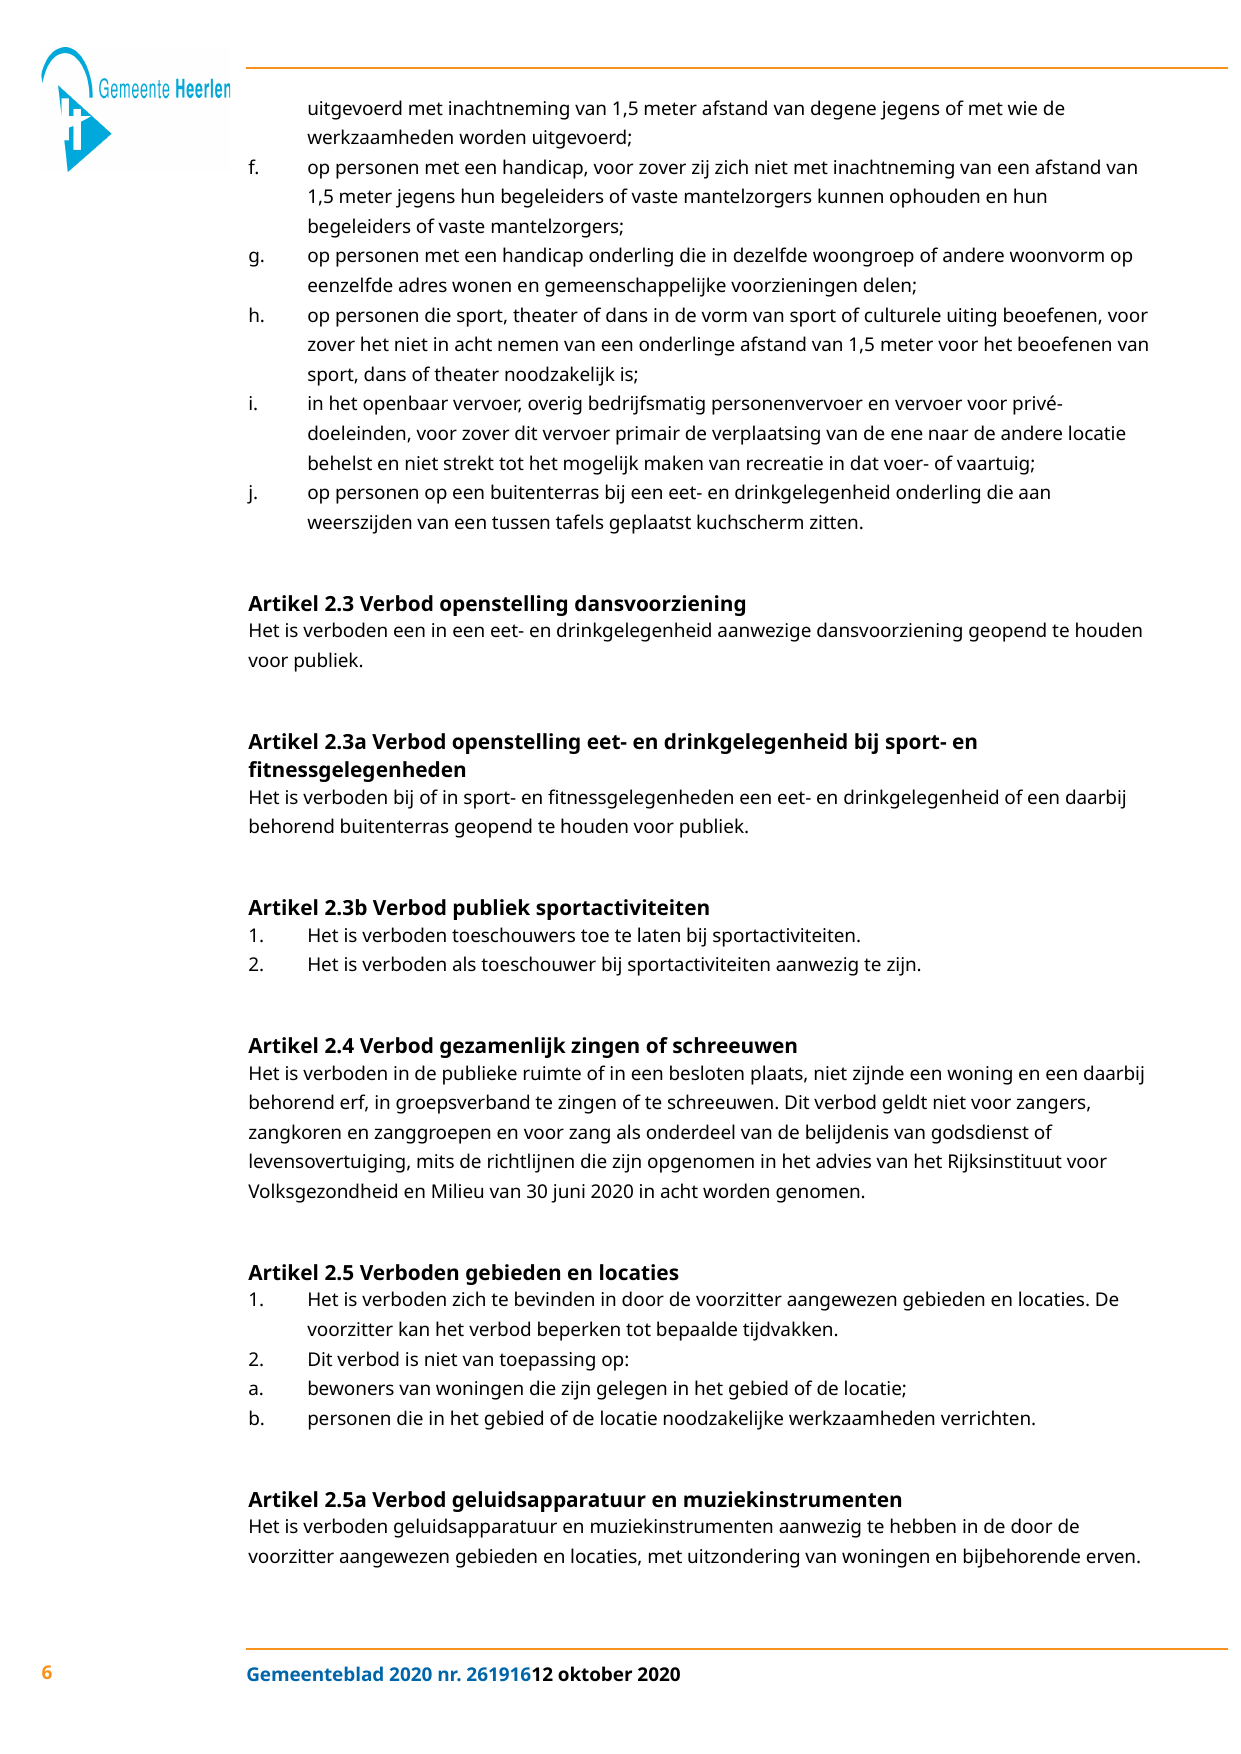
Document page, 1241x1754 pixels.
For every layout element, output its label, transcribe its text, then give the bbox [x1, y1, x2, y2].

text Artikel 2.5a Verbod geluidsapparatuur en muziekinstrumenten [248, 1485, 1152, 1513]
text Artikel 2.3b Verbod publiek sportactiviteiten [248, 893, 1152, 922]
text Artikel 2.3 Verbod openstelling dansvoorziening [248, 589, 1152, 617]
picture [41, 47, 59, 70]
list uitgevoerd met inachtneming van 1,5 meter afstand van degene jegens of met wie de werkzaamheden worden uitgevoerd; [248, 95, 1152, 150]
list personen die in het gebied of de locatie noodzakelijke werkzaamheden verrichten. [248, 1405, 1152, 1431]
list op personen die sport, theater of dans in de vorm van sport of culturele uiting beoefenen, voor zover het niet in acht nemen van een onderlinge afstand van 1,5 meter voor het beoefenen van sport, dans of theater noodzakelijk is; [248, 302, 1152, 387]
text Het is verboden geluidsapparatuur en muziekinstrumenten aanwezig te hebben in de door de voorzitter aangewezen gebieden en locaties, met uitzondering van woningen en bijbehorende erven. [248, 1513, 1152, 1569]
list Dit verbod is niet van toepassing op: [248, 1346, 1152, 1372]
list bewoners van woningen die zijn gelegen in het gebied of de locatie; [248, 1375, 1152, 1401]
text Artikel 2.3a Verbod openstelling eet- en drinkgelegenheid bij sport- en fitnessgelegenheden [248, 727, 1152, 784]
list op personen met een handicap, voor zover zij zich niet met inachtneming van een afstand van 1,5 meter jegens hun begeleiders of vaste mantelzorgers kunnen ophouden en hun begeleiders of vaste mantelzorgers; [248, 154, 1152, 239]
list Het is verboden toeschouwers toe te laten bij sportactiviteiten. [248, 922, 1152, 948]
text Artikel 2.5 Verboden gebieden en locaties [248, 1258, 1152, 1287]
picture [41, 47, 231, 172]
list Het is verboden als toeschouwer bij sportactiviteiten aanwezig te zijn. [248, 951, 1152, 977]
text Het is verboden in de publieke ruimte of in een besloten plaats, niet zijnde een woning en een daarbij behorend erf, in groepsverband te zingen of te schreeuwen. Dit verbod geldt niet voor zangers, zangkoren en zanggroepen en voor zang als onderdeel van de belijdenis van godsdienst of levensovertuiging, mits de richtlijnen die zijn opgenomen in het advies van het Rijksinstituut voor Volksgezondheid en Milieu van 30 juni 2020 in acht worden genomen. [248, 1060, 1152, 1204]
text Het is verboden een in een eet- en drinkgelegenheid aanwezige dansvoorziening geopend te houden voor publiek. [248, 617, 1152, 673]
text Het is verboden bij of in sport- en fitnessgelegenheden een eet- en drinkgelegenheid of een daarbij behorend buitenterras geopend te houden voor publiek. [248, 784, 1152, 839]
text Artikel 2.4 Verbod gezamenlijk zingen of schreeuwen [248, 1031, 1152, 1060]
list in het openbaar vervoer, overig bedrijfsmatig personenvervoer en vervoer voor privé-doeleinden, voor zover dit vervoer primair de verplaatsing van de ene naar de andere locatie behelst en niet strekt tot het mogelijk maken van recreatie in dat voer- of vaartuig; [248, 391, 1152, 476]
list op personen op een buitenterras bij een eet- en drinkgelegenheid onderling die aan weerszijden van een tussen tafels geplaatst kuchscherm zitten. [248, 479, 1152, 535]
list Het is verboden zich te bevinden in door de voorzitter aangewezen gebieden en locaties. De voorzitter kan het verbod beperken tot bepaalde tijdvakken. [248, 1287, 1152, 1342]
list op personen met een handicap onderling die in dezelfde woongroep of andere woonvorm op eenzelfde adres wonen en gemeenschappelijke voorzieningen delen; [248, 243, 1152, 298]
